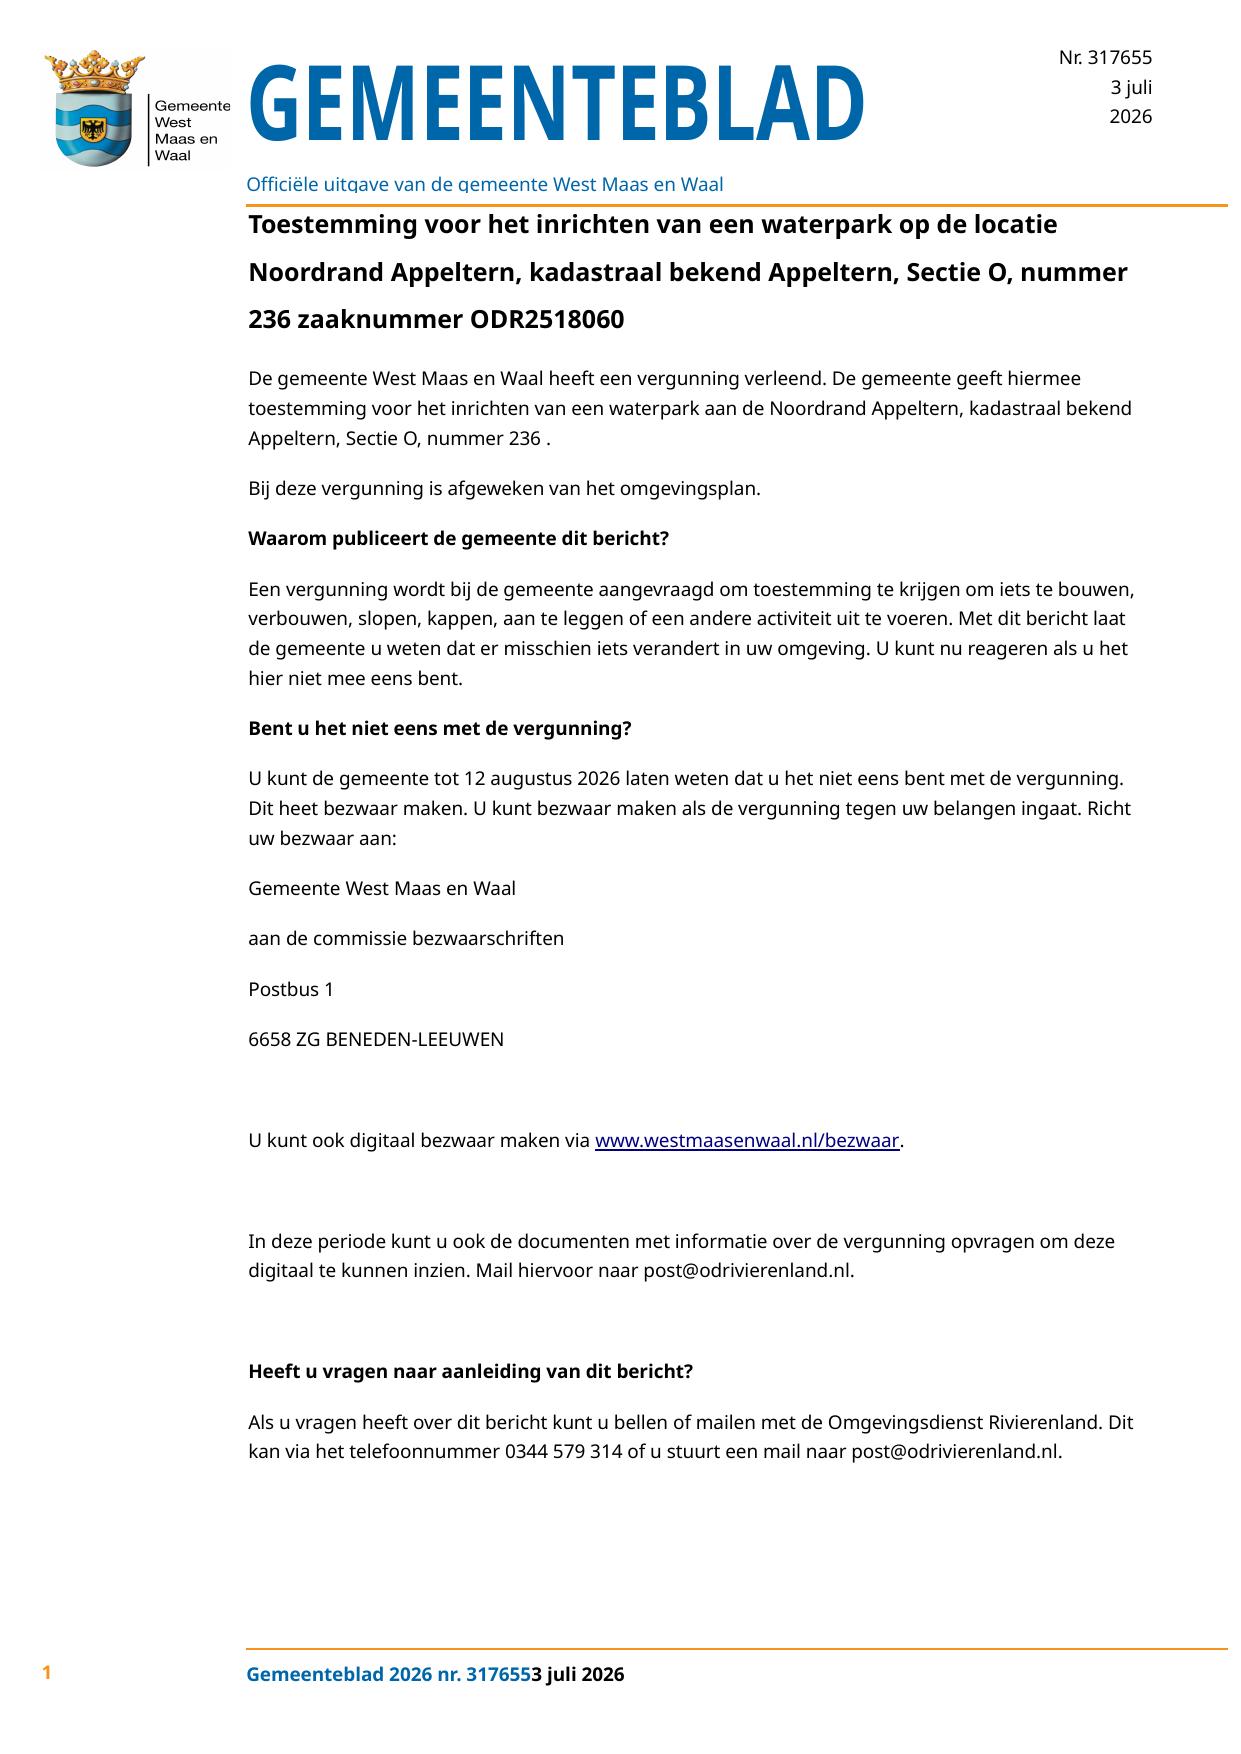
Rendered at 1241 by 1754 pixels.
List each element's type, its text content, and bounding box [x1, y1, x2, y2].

text Een vergunning wordt bij de gemeente aangevraagd om toestemming te krijgen om iets te bouwen, verbouwen, slopen, kappen, aan te leggen of een andere activiteit uit te voeren. Met dit bericht laat de gemeente u weten dat er misschien iets verandert in uw omgeving. U kunt nu reageren als u het hier niet mee eens bent. [248, 576, 1152, 690]
text Toestemming voor het inrichten van een waterpark op de locatie Noordrand Appeltern, kadastraal bekend Appeltern, Sectie O, nummer 236 zaaknummer ODR2518060 [248, 207, 1152, 336]
text Bent u het niet eens met de vergunning? [248, 715, 1152, 741]
text In deze periode kunt u ook de documenten met informatie over de vergunning opvragen om deze digitaal te kunnen inzien. Mail hiervoor naar post@odrivierenland.nl. [248, 1228, 1152, 1283]
text Als u vragen heeft over dit bericht kunt u bellen of mailen met de Omgevingsdienst Rivierenland. Dit kan via het telefoonnummer 0344 579 314 of u stuurt een mail naar post@odrivierenland.nl. [248, 1409, 1152, 1464]
text Postbus 1 [248, 976, 1152, 1002]
text Heeft u vragen naar aanleiding van dit bericht? [248, 1358, 1152, 1384]
picture [41, 47, 231, 172]
text Gemeente West Maas en Waal [248, 875, 1152, 901]
text 6658 ZG BENEDEN-LEEUWEN [248, 1026, 1152, 1052]
text Waarom publiceert de gemeente dit bericht? [248, 526, 1152, 551]
text U kunt ook digitaal bezwaar maken via www.westmaasenwaal.nl/bezwaar. [248, 1127, 1152, 1153]
text Bij deze vergunning is afgeweken van het omgevingsplan. [248, 475, 1152, 501]
text De gemeente West Maas en Waal heeft een vergunning verleend. De gemeente geeft hiermee toestemming voor het inrichten van een waterpark aan de Noordrand Appeltern, kadastraal bekend Appeltern, Sectie O, nummer 236 . [248, 366, 1152, 450]
text U kunt de gemeente tot 12 augustus 2026 laten weten dat u het niet eens bent met de vergunning. Dit heet bezwaar maken. U kunt bezwaar maken als de vergunning tegen uw belangen ingaat. Richt uw bezwaar aan: [248, 766, 1152, 850]
text aan de commissie bezwaarschriften [248, 926, 1152, 951]
